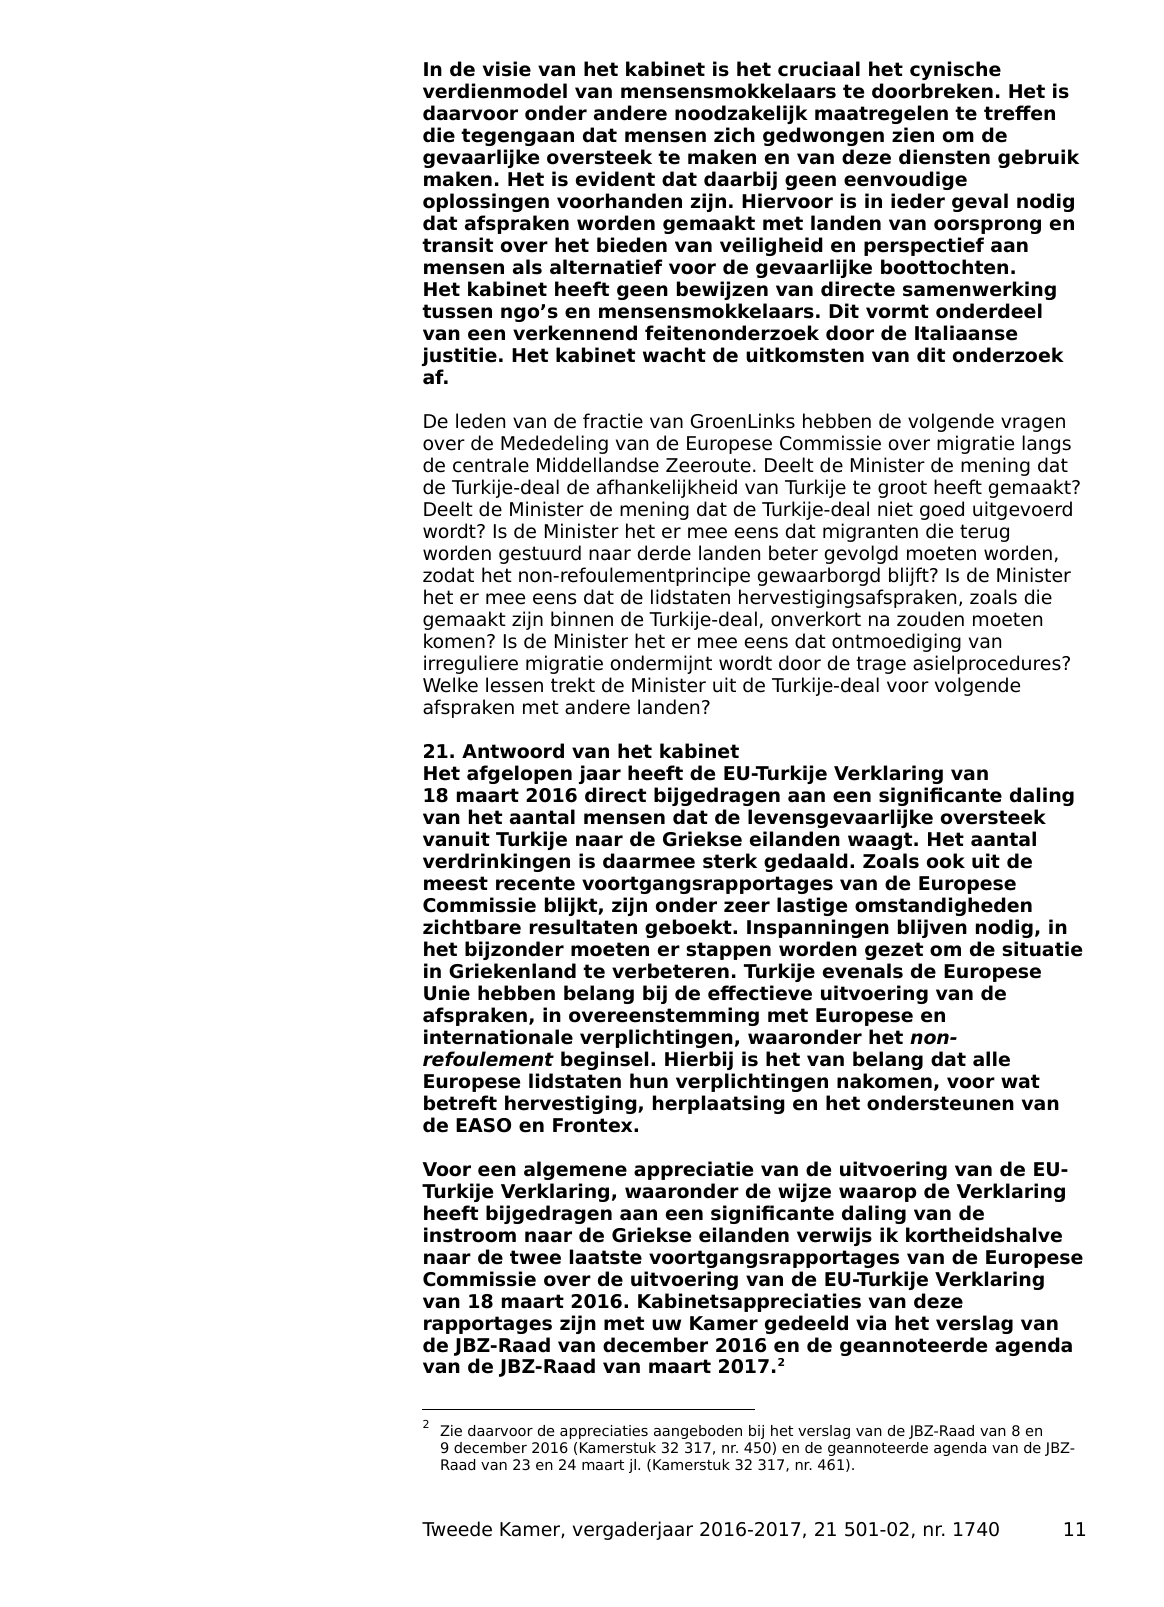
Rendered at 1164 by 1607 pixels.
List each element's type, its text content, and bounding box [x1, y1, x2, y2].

text 21. Antwoord van het kabinet [422, 741, 1087, 763]
text Het afgelopen jaar heeft de EU-Turkije Verklaring van 18 maart 2016 direct bijgedragen aan een significante daling van het aantal mensen dat de levensgevaarlijke oversteek vanuit Turkije naar de Griekse eilanden waagt. Het aantal verdrinkingen is daarmee sterk gedaald. Zoals ook uit de meest recente voortgangsrapportages van de Europese Commissie blijkt, zijn onder zeer lastige omstandigheden zichtbare resultaten geboekt. Inspanningen blijven nodig, in het bijzonder moeten er stappen worden gezet om de situatie in Griekenland te verbeteren. Turkije evenals de Europese Unie hebben belang bij de effectieve uitvoering van de afspraken, in overeenstemming met Europese en internationale verplichtingen, waaronder het non-refoulement beginsel. Hierbij is het van belang dat alle Europese lidstaten hun verplichtingen nakomen, voor wat betreft hervestiging, herplaatsing en het ondersteunen van de EASO en Frontex. [422, 763, 1087, 1136]
text De leden van de fractie van GroenLinks hebben de volgende vragen over de Mededeling van de Europese Commissie over migratie langs de centrale Middellandse Zeeroute. Deelt de Minister de mening dat de Turkije-deal de afhankelijkheid van Turkije te groot heeft gemaakt? Deelt de Minister de mening dat de Turkije-deal niet goed uitgevoerd wordt? Is de Minister het er mee eens dat migranten die terug worden gestuurd naar derde landen beter gevolgd moeten worden, zodat het non-refoulementprincipe gewaarborgd blijft? Is de Minister het er mee eens dat de lidstaten hervestigingsafspraken, zoals die gemaakt zijn binnen de Turkije-deal, onverkort na zouden moeten komen? Is de Minister het er mee eens dat ontmoediging van irreguliere migratie ondermijnt wordt door de trage asielprocedures? Welke lessen trekt de Minister uit de Turkije-deal voor volgende afspraken met andere landen? [422, 411, 1087, 719]
text In de visie van het kabinet is het cruciaal het cynische verdienmodel van mensensmokkelaars te doorbreken. Het is daarvoor onder andere noodzakelijk maatregelen te treffen die tegengaan dat mensen zich gedwongen zien om de gevaarlijke oversteek te maken en van deze diensten gebruik maken. Het is evident dat daarbij geen eenvoudige oplossingen voorhanden zijn. Hiervoor is in ieder geval nodig dat afspraken worden gemaakt met landen van oorsprong en transit over het bieden van veiligheid en perspectief aan mensen als alternatief voor de gevaarlijke boottochten. [422, 59, 1087, 279]
text Voor een algemene appreciatie van de uitvoering van de EU-Turkije Verklaring, waaronder de wijze waarop de Verklaring heeft bijgedragen aan een significante daling van de instroom naar de Griekse eilanden verwijs ik kortheidshalve naar de twee laatste voortgangsrapportages van de Europese Commissie over de uitvoering van de EU-Turkije Verklaring van 18 maart 2016. Kabinetsappreciaties van deze rapportages zijn met uw Kamer gedeeld via het verslag van de JBZ-Raad van december 2016 en de geannoteerde agenda van de JBZ-Raad van maart 2017. [422, 1159, 1087, 1378]
text Het kabinet heeft geen bewijzen van directe samenwerking tussen ngo’s en mensensmokkelaars. Dit vormt onderdeel van een verkennend feitenonderzoek door de Italiaanse justitie. Het kabinet wacht de uitkomsten van dit onderzoek af. [422, 279, 1087, 389]
text Zie daarvoor de appreciaties aangeboden bij het verslag van de JBZ-Raad van 8 en 9 december 2016 (Kamerstuk 32 317, nr. 450) en de geannoteerde agenda van de JBZ-Raad van 23 en 24 maart jl. (Kamerstuk 32 317, nr. 461). [422, 1418, 1087, 1474]
